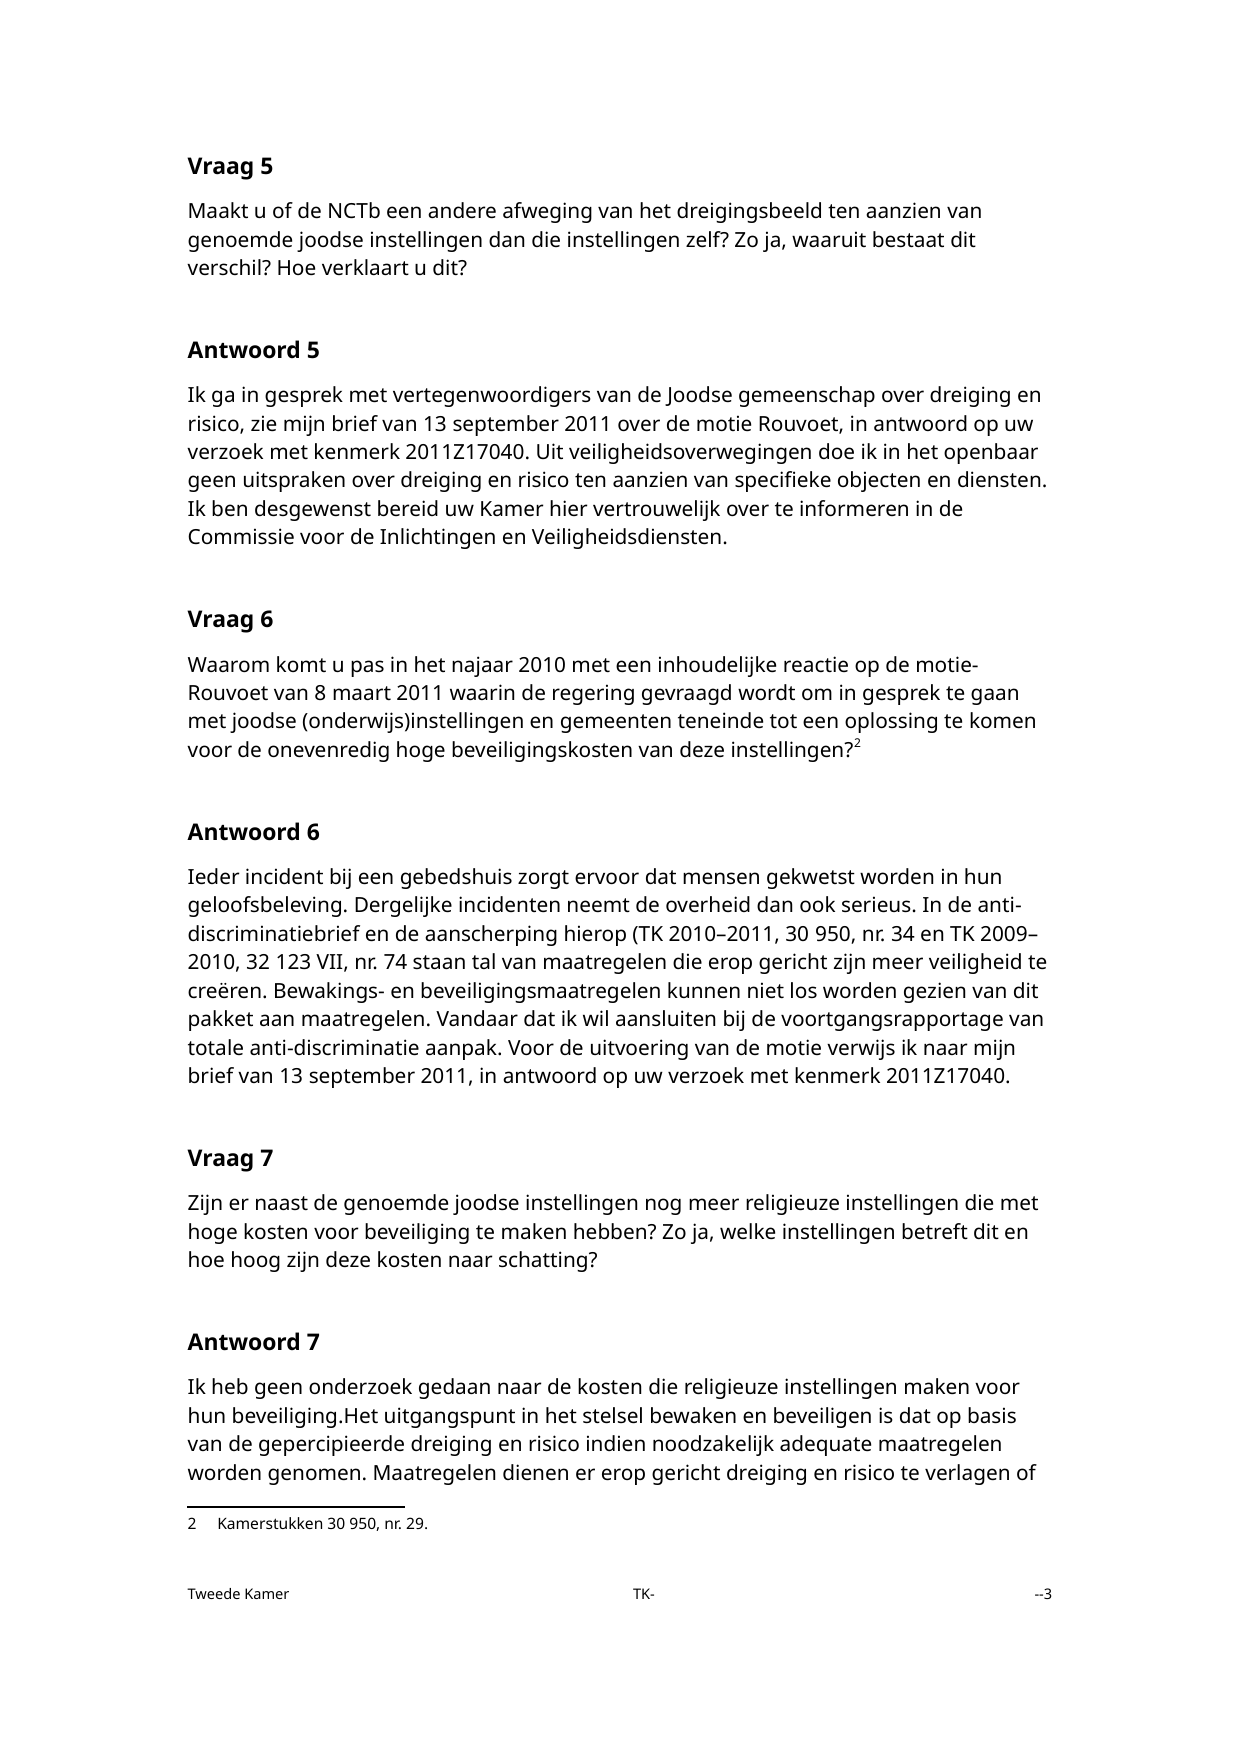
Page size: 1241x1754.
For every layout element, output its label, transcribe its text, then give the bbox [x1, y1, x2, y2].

subtitle Antwoord 6 [187, 816, 1053, 847]
text Kamerstukken 30 950, nr. 29. [187, 1506, 1053, 1534]
subtitle Antwoord 5 [187, 334, 1053, 365]
subtitle Vraag 7 [187, 1142, 1053, 1173]
text Ik heb geen onderzoek gedaan naar de kosten die religieuze instellingen maken voor hun beveiliging.Het uitgangspunt in het stelsel bewaken en beveiligen is dat op basis van de gepercipieerde dreiging en risico indien noodzakelijk adequate maatregelen worden genomen. Maatregelen dienen er erop gericht dreiging en risico te verlagen of [187, 1372, 1053, 1486]
text Waarom komt u pas in het najaar 2010 met een inhoudelijke reactie op de motie-Rouvoet van 8 maart 2011 waarin de regering gevraagd wordt om in gesprek te gaan met joodse (onderwijs)instellingen en gemeenten teneinde tot een oplossing te komen voor de onevenredig hoge beveiligingskosten van deze instellingen? [187, 650, 1053, 763]
subtitle Vraag 6 [187, 603, 1053, 635]
text Ik ga in gesprek met vertegenwoordigers van de Joodse gemeenschap over dreiging en risico, zie mijn brief van 13 september 2011 over de motie Rouvoet, in antwoord op uw verzoek met kenmerk 2011Z17040. Uit veiligheidsoverwegingen doe ik in het openbaar geen uitspraken over dreiging en risico ten aanzien van specifieke objecten en diensten. Ik ben desgewenst bereid uw Kamer hier vertrouwelijk over te informeren in de Commissie voor de Inlichtingen en Veiligheidsdiensten. [187, 380, 1053, 551]
text Ieder incident bij een gebedshuis zorgt ervoor dat mensen gekwetst worden in hun geloofsbeleving. Dergelijke incidenten neemt de overheid dan ook serieus. In de anti-discriminatiebrief en de aanscherping hierop (TK 2010–2011, 30 950, nr. 34 en TK 2009–2010, 32 123 VII, nr. 74 staan tal van maatregelen die erop gericht zijn meer veiligheid te creëren. Bewakings- en beveiligingsmaatregelen kunnen niet los worden gezien van dit pakket aan maatregelen. Vandaar dat ik wil aansluiten bij de voortgangsrapportage van totale anti-discriminatie aanpak. Voor de uitvoering van de motie verwijs ik naar mijn brief van 13 september 2011, in antwoord op uw verzoek met kenmerk 2011Z17040. [187, 862, 1053, 1090]
subtitle Vraag 5 [187, 150, 1053, 181]
text Zijn er naast de genoemde joodse instellingen nog meer religieuze instellingen die met hoge kosten voor beveiliging te maken hebben? Zo ja, welke instellingen betreft dit en hoe hoog zijn deze kosten naar schatting? [187, 1188, 1053, 1274]
subtitle Antwoord 7 [187, 1326, 1053, 1357]
text Maakt u of de NCTb een andere afweging van het dreigingsbeeld ten aanzien van genoemde joodse instellingen dan die instellingen zelf? Zo ja, waaruit bestaat dit verschil? Hoe verklaart u dit? [187, 196, 1053, 282]
